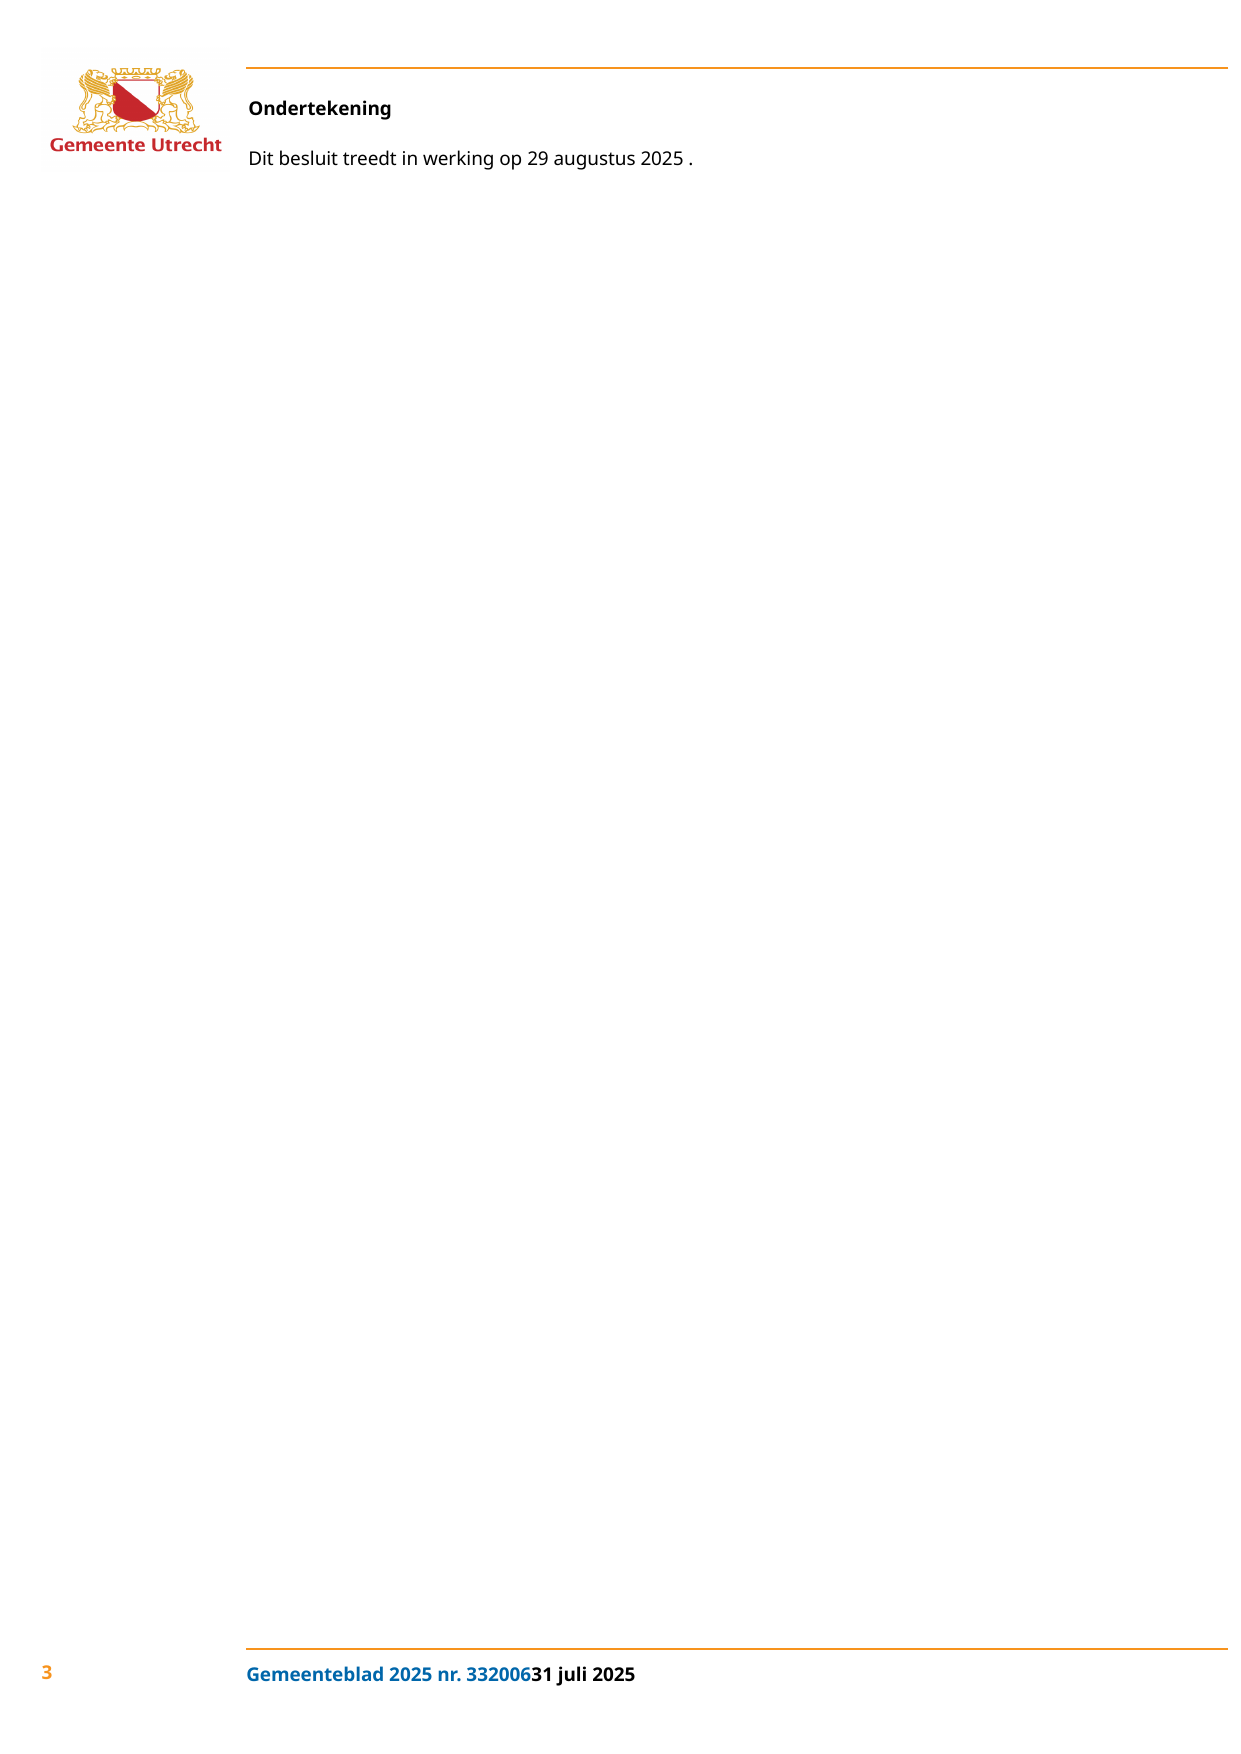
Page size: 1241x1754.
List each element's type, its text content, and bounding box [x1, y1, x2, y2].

text Dit besluit treedt in werking op 29 augustus 2025 . [248, 145, 1152, 171]
text Ondertekening [248, 95, 1152, 121]
picture [41, 47, 231, 172]
